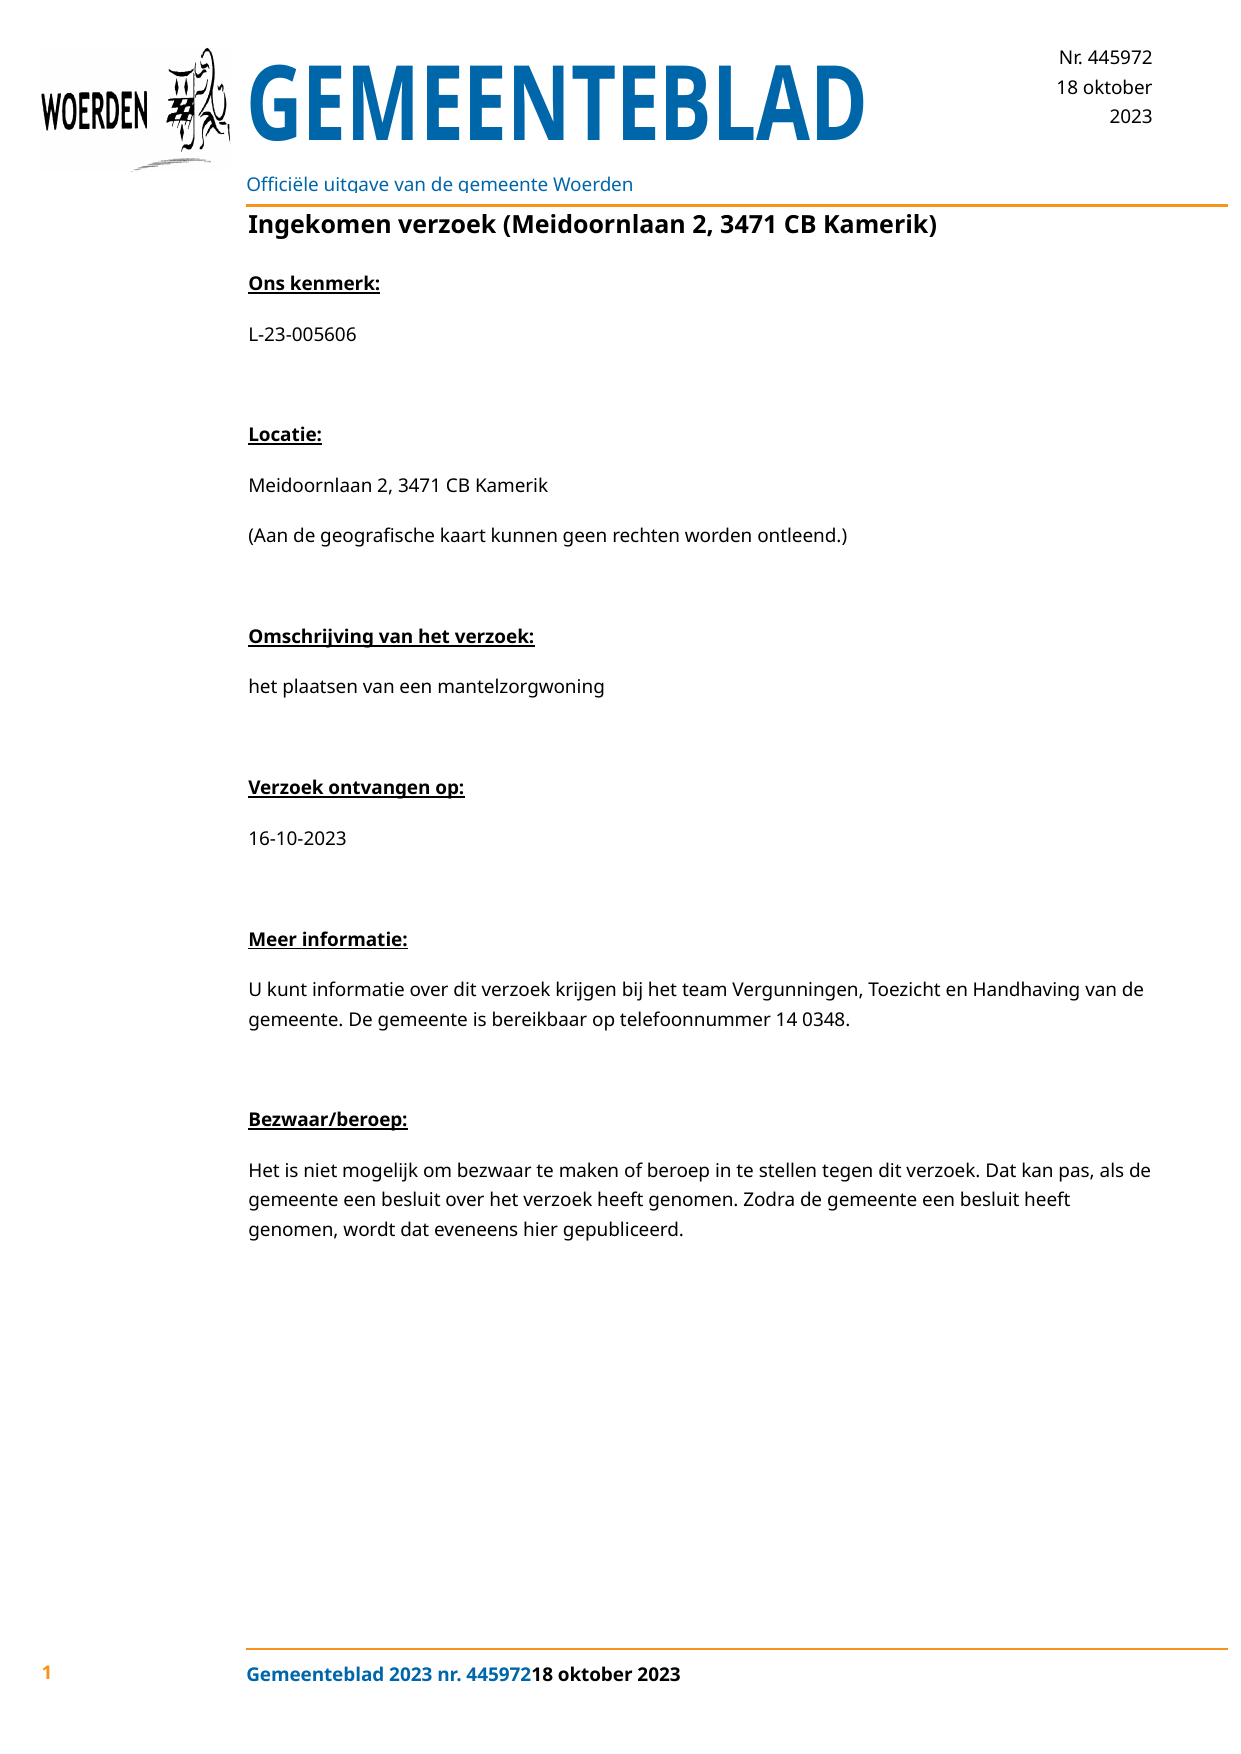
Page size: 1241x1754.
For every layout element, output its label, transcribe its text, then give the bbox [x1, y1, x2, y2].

text Locatie: [248, 422, 1152, 447]
text (Aan de geografische kaart kunnen geen rechten worden ontleend.) [248, 522, 1152, 548]
text L-23-005606 [248, 321, 1152, 346]
picture [41, 47, 231, 172]
text het plaatsen van een mantelzorgwoning [248, 674, 1152, 699]
text Verzoek ontvangen op: [248, 774, 1152, 800]
text U kunt informatie over dit verzoek krijgen bij het team Vergunningen, Toezicht en Handhaving van de gemeente. De gemeente is bereikbaar op telefoonnummer 14 0348. [248, 976, 1152, 1031]
text Omschrijving van het verzoek: [248, 623, 1152, 649]
text Meer informatie: [248, 926, 1152, 951]
text Bezwaar/beroep: [248, 1107, 1152, 1132]
text Ingekomen verzoek (Meidoornlaan 2, 3471 CB Kamerik) [248, 207, 1152, 241]
text Het is niet mogelijk om bezwaar te maken of beroep in te stellen tegen dit verzoek. Dat kan pas, als de gemeente een besluit over het verzoek heeft genomen. Zodra de gemeente een besluit heeft genomen, wordt dat eveneens hier gepubliceerd. [248, 1157, 1152, 1242]
text 16-10-2023 [248, 825, 1152, 851]
text Ons kenmerk: [248, 270, 1152, 296]
text Meidoornlaan 2, 3471 CB Kamerik [248, 472, 1152, 498]
